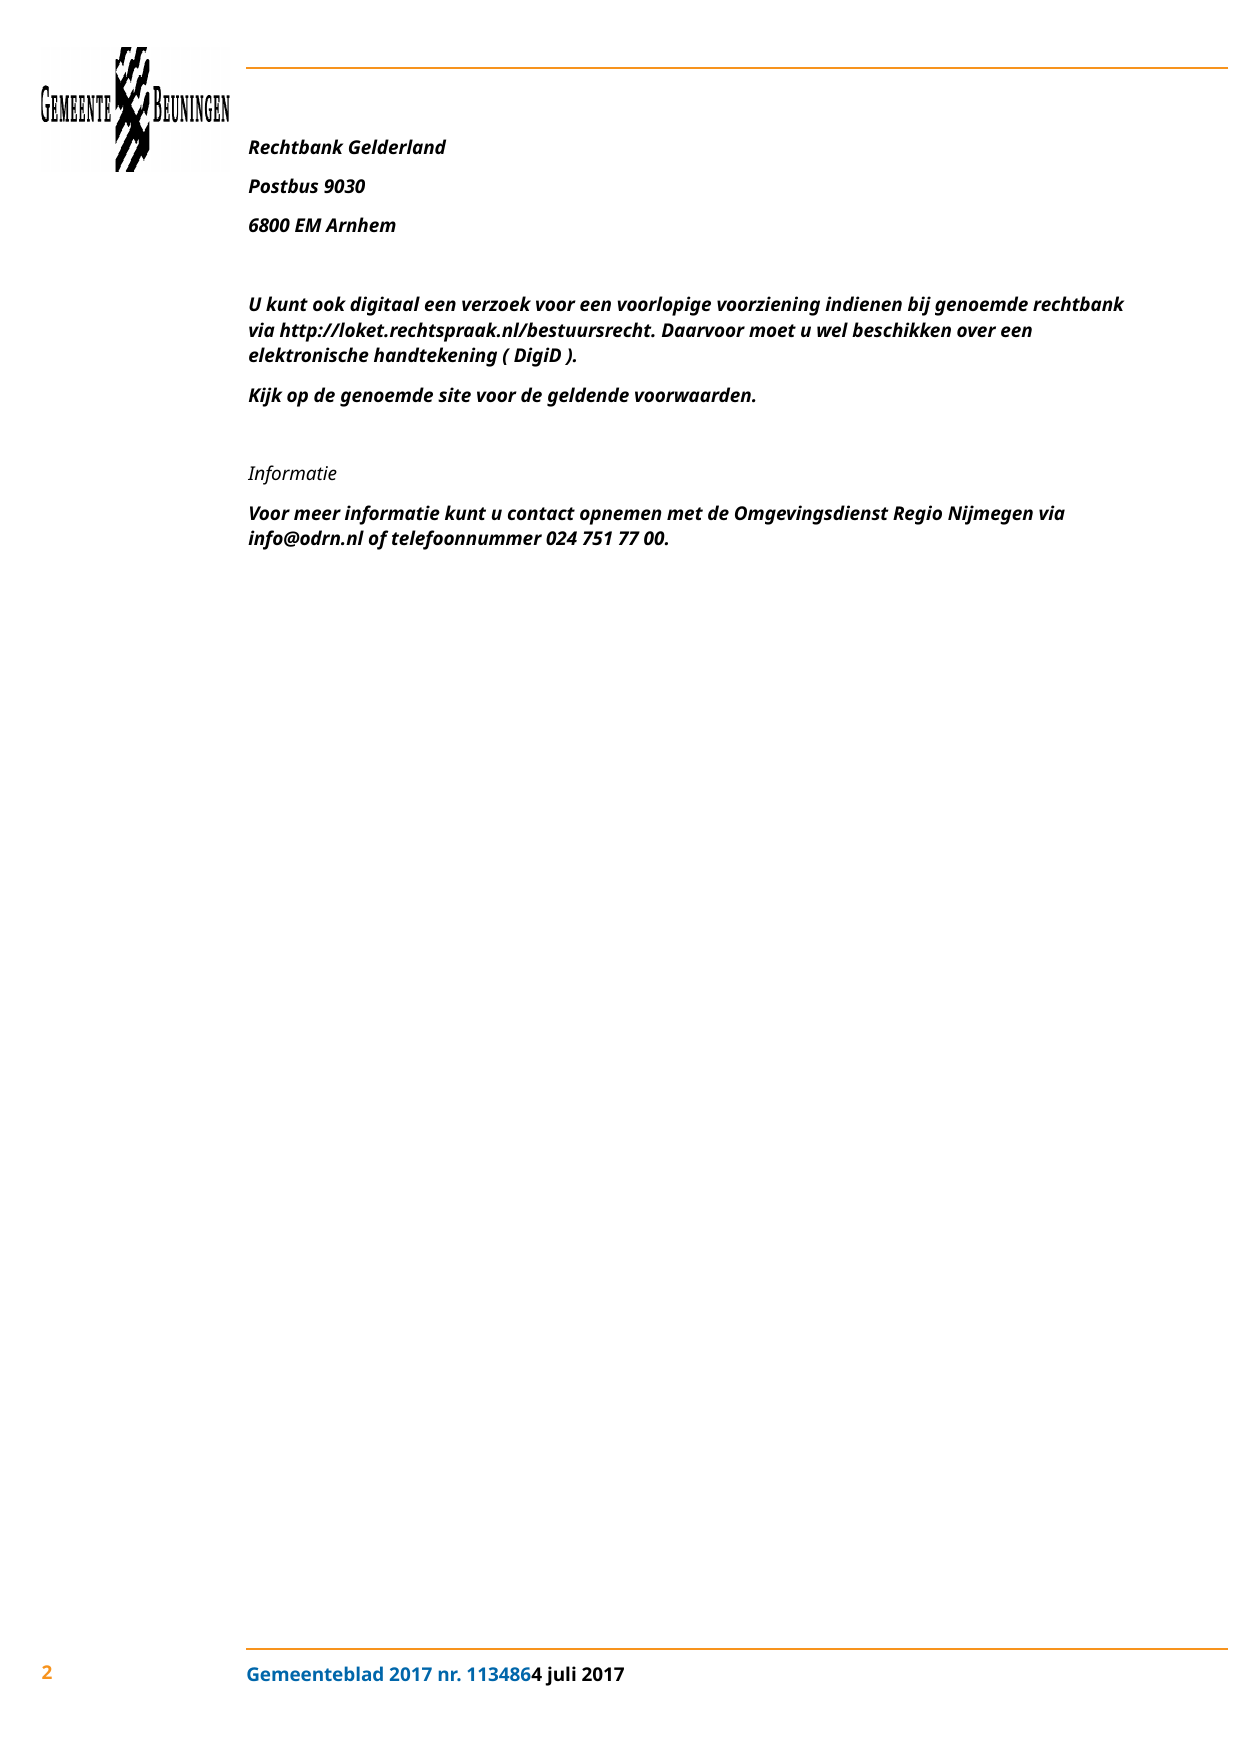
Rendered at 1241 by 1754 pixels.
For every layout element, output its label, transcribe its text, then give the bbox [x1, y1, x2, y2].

text Voor meer informatie kunt u contact opnemen met de Omgevingsdienst Regio Nijmegen via info@odrn.nl of telefoonnummer 024 751 77 00. [248, 500, 1152, 551]
text Kijk op de genoemde site voor de geldende voorwaarden. [248, 382, 1152, 408]
text Postbus 9030 [248, 173, 1152, 199]
picture [41, 47, 231, 172]
text U kunt ook digitaal een verzoek voor een voorlopige voorziening indienen bij genoemde rechtbank via http://loket.rechtspraak.nl/bestuursrecht. Daarvoor moet u wel beschikken over een elektronische handtekening ( DigiD ). [248, 291, 1152, 368]
text Informatie [248, 460, 1152, 486]
text 6800 EM Arnhem [248, 213, 1152, 238]
text Rechtbank Gelderland [248, 134, 1152, 160]
